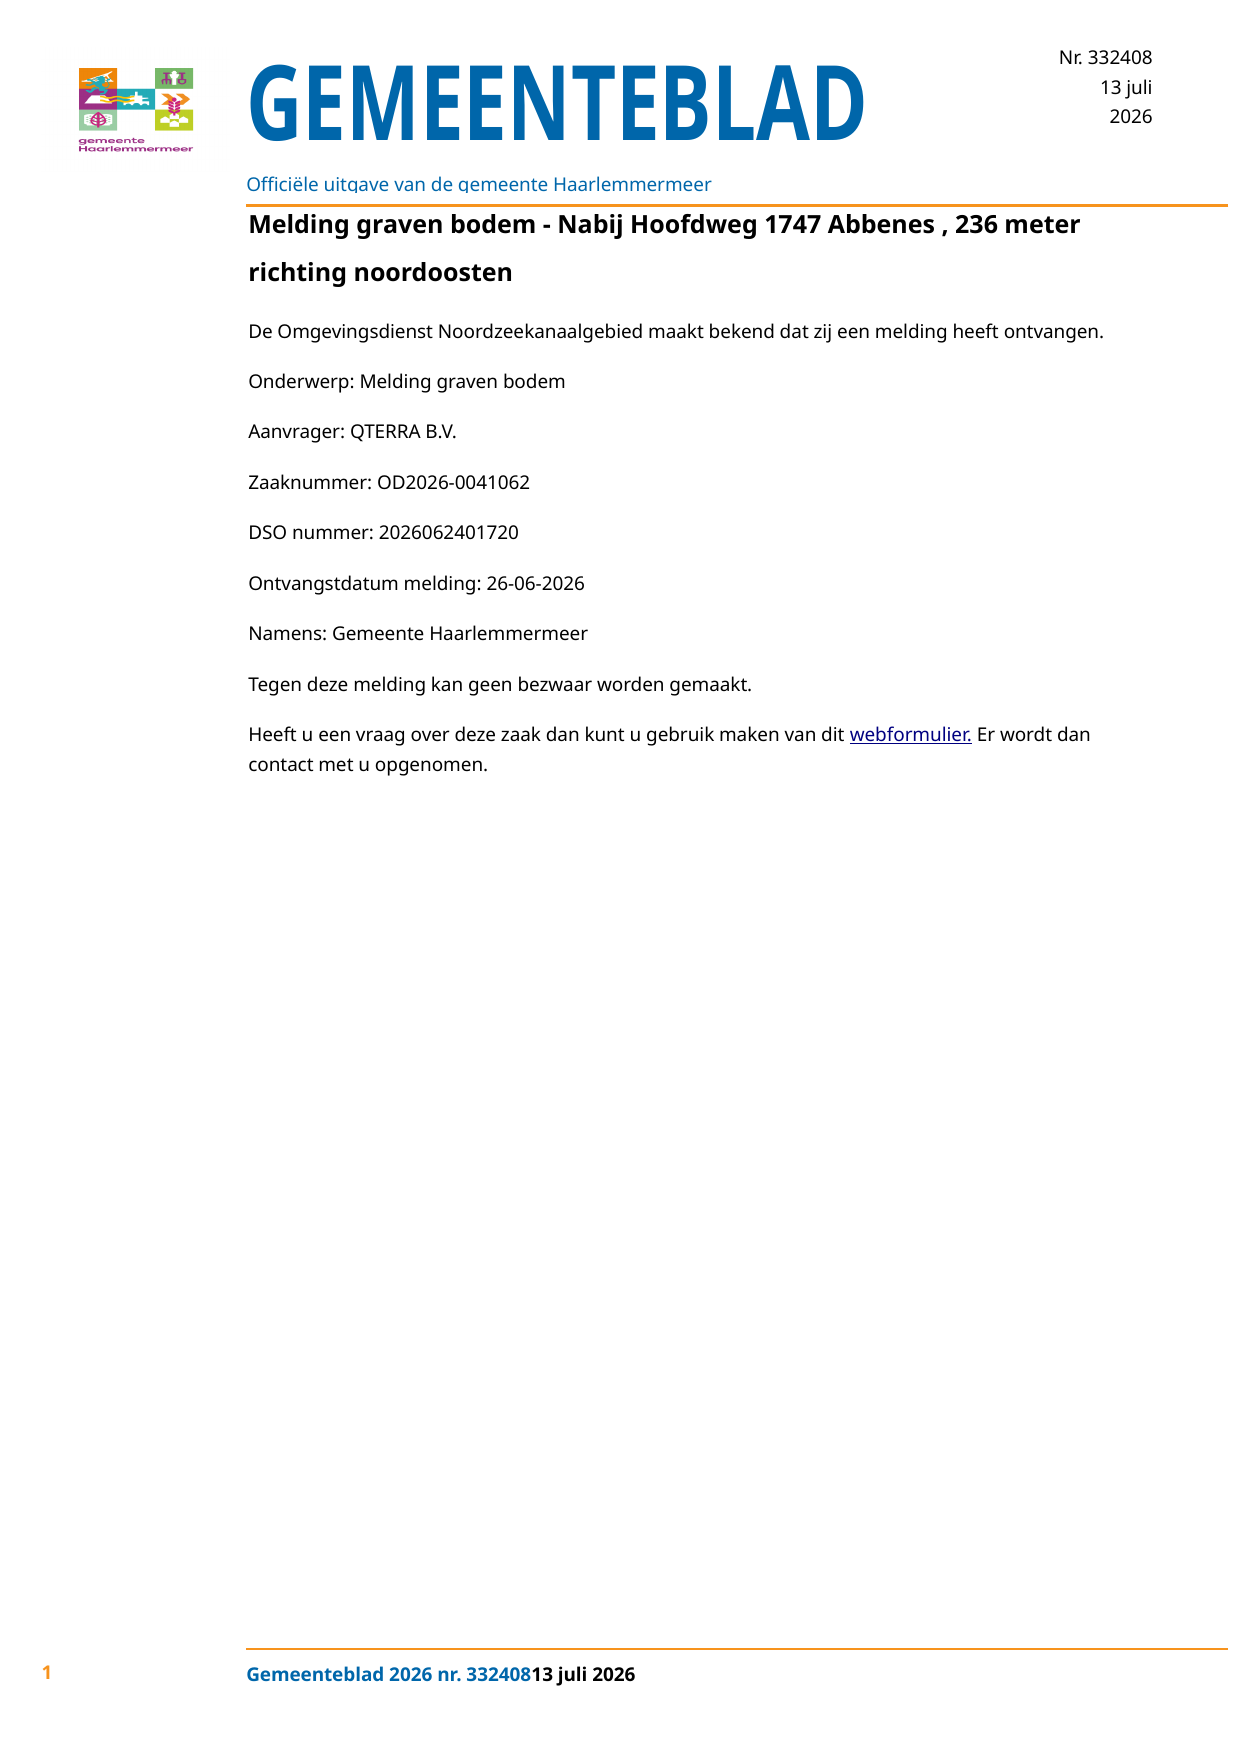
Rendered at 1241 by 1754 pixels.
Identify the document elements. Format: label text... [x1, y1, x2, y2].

text Aanvrager: QTERRA B.V. [248, 419, 1152, 444]
text Melding graven bodem - Nabij Hoofdweg 1747 Abbenes , 236 meter richting noordoosten [248, 207, 1152, 288]
picture [41, 47, 231, 172]
text Onderwerp: Melding graven bodem [248, 368, 1152, 394]
text DSO nummer: 2026062401720 [248, 519, 1152, 545]
text Zaaknummer: OD2026-0041062 [248, 469, 1152, 495]
text De Omgevingsdienst Noordzeekanaalgebied maakt bekend dat zij een melding heeft ontvangen. [248, 318, 1152, 344]
text Namens: Gemeente Haarlemmermeer [248, 620, 1152, 646]
text Tegen deze melding kan geen bezwaar worden gemaakt. [248, 671, 1152, 697]
text Ontvangstdatum melding: 26-06-2026 [248, 570, 1152, 596]
text Heeft u een vraag over deze zaak dan kunt u gebruik maken van dit webformulier. Er wordt dan contact met u opgenomen. [248, 721, 1152, 777]
